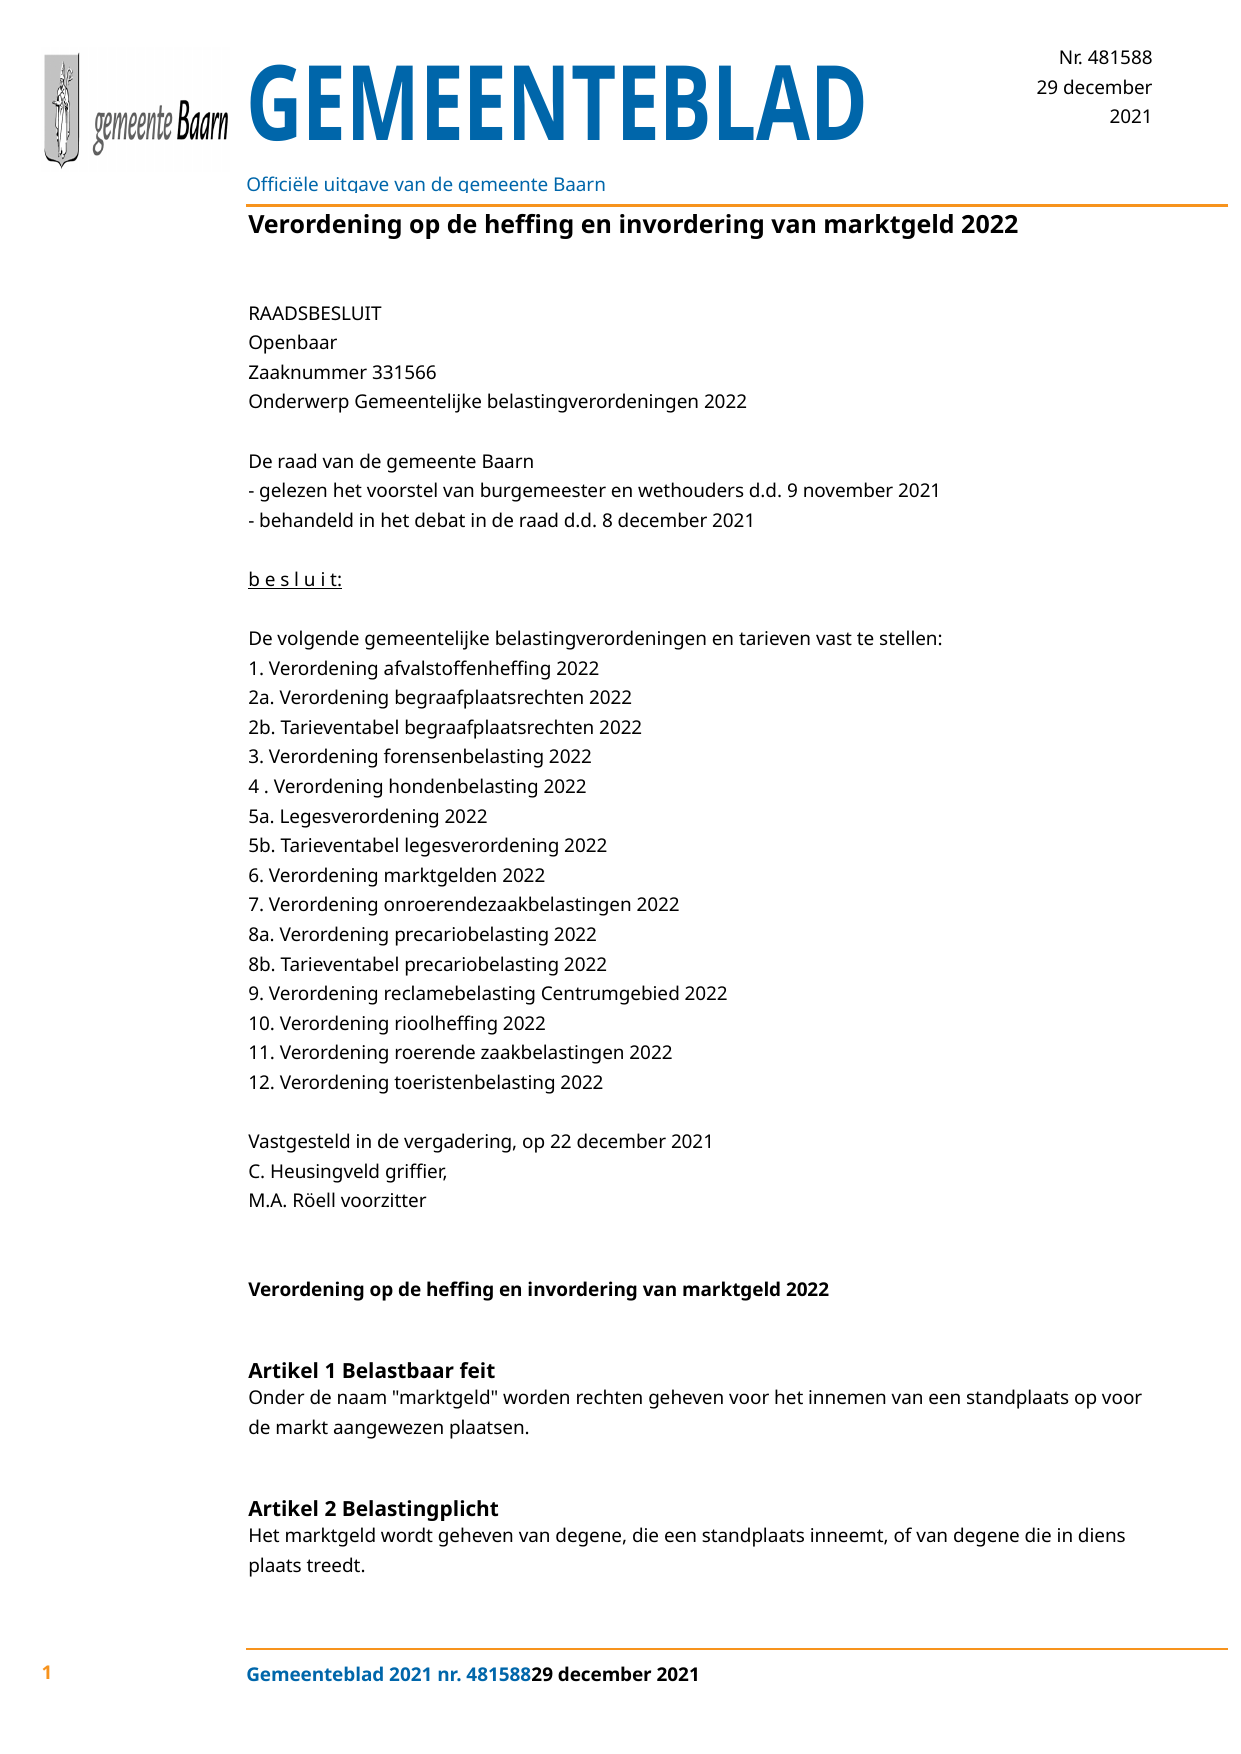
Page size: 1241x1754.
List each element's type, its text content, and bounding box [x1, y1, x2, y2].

text Openbaar [248, 329, 1152, 355]
text Onderwerp Gemeentelijke belastingverordeningen 2022 [248, 389, 1152, 414]
text Artikel 2 Belastingplicht [248, 1494, 1152, 1523]
text Vastgesteld in de vergadering, op 22 december 2021 [248, 1128, 1152, 1154]
text 12. Verordening toeristenbelasting 2022 [248, 1069, 1152, 1095]
text b e s l u i t: [248, 566, 1152, 592]
text Verordening op de heffing en invordering van marktgeld 2022 [248, 1276, 1152, 1302]
text 1. Verordening afvalstoffenheffing 2022 [248, 655, 1152, 681]
text C. Heusingveld griffier, [248, 1158, 1152, 1183]
text Zaaknummer 331566 [248, 359, 1152, 385]
text Artikel 1 Belastbaar feit [248, 1356, 1152, 1384]
text 11. Verordening roerende zaakbelastingen 2022 [248, 1039, 1152, 1065]
text 7. Verordening onroerendezaakbelastingen 2022 [248, 892, 1152, 917]
picture [41, 47, 231, 172]
text 2b. Tarieventabel begraafplaatsrechten 2022 [248, 714, 1152, 740]
text 10. Verordening rioolheffing 2022 [248, 1010, 1152, 1036]
text 8b. Tarieventabel precariobelasting 2022 [248, 951, 1152, 976]
text Verordening op de heffing en invordering van marktgeld 2022 [248, 207, 1152, 241]
text 3. Verordening forensenbelasting 2022 [248, 744, 1152, 769]
text 5a. Legesverordening 2022 [248, 803, 1152, 828]
text 8a. Verordening precariobelasting 2022 [248, 921, 1152, 947]
text - gelezen het voorstel van burgemeester en wethouders d.d. 9 november 2021 [248, 477, 1152, 503]
text Het marktgeld wordt geheven van degene, die een standplaats inneemt, of van degene die in diens plaats treedt. [248, 1523, 1152, 1578]
text 4 . Verordening hondenbelasting 2022 [248, 773, 1152, 799]
text Onder de naam "marktgeld" worden rechten geheven voor het innemen van een standplaats op voor de markt aangewezen plaatsen. [248, 1384, 1152, 1440]
text 2a. Verordening begraafplaatsrechten 2022 [248, 684, 1152, 710]
text M.A. Röell voorzitter [248, 1187, 1152, 1213]
text De raad van de gemeente Baarn [248, 448, 1152, 473]
text 6. Verordening marktgelden 2022 [248, 862, 1152, 888]
text RAADSBESLUIT [248, 300, 1152, 326]
text - behandeld in het debat in de raad d.d. 8 december 2021 [248, 507, 1152, 533]
text De volgende gemeentelijke belastingverordeningen en tarieven vast te stellen: [248, 625, 1152, 651]
text 5b. Tarieventabel legesverordening 2022 [248, 832, 1152, 858]
text 9. Verordening reclamebelasting Centrumgebied 2022 [248, 980, 1152, 1006]
